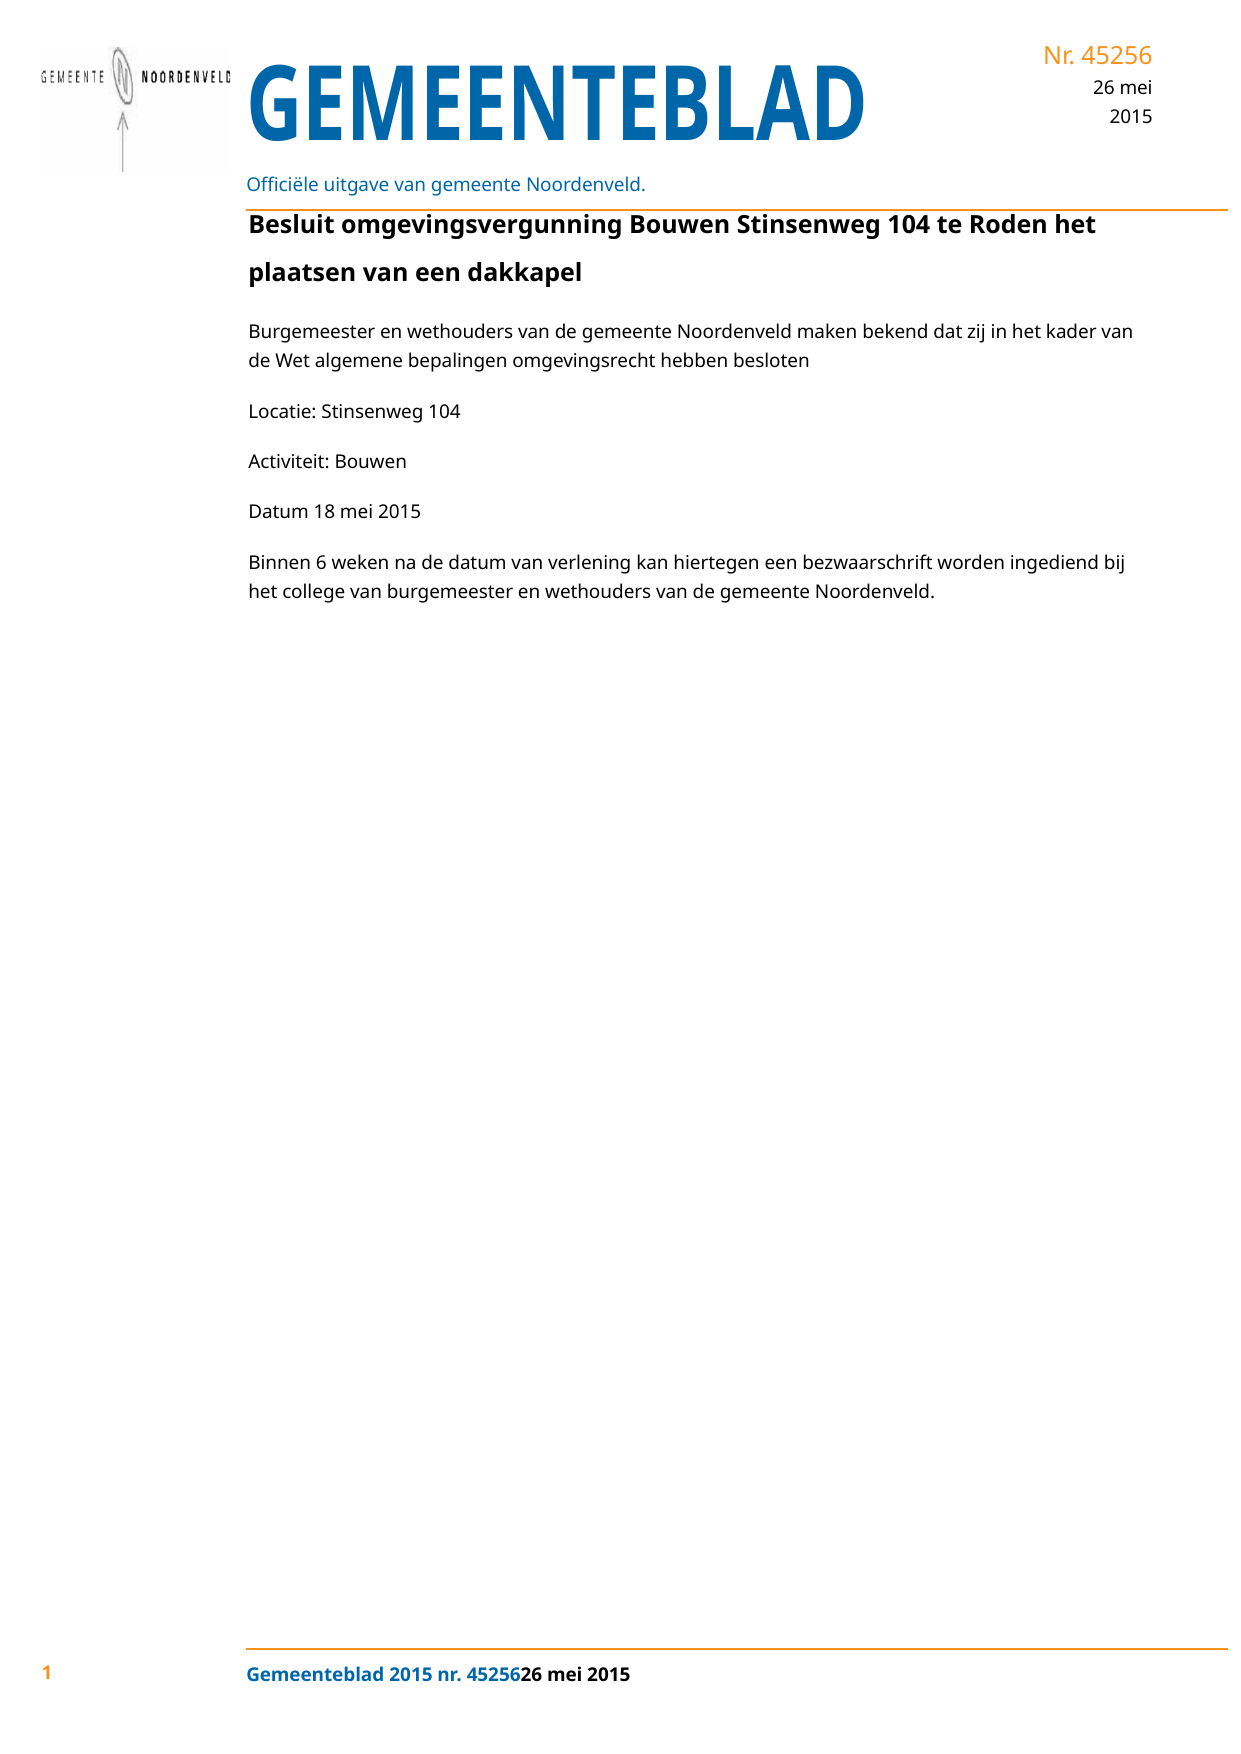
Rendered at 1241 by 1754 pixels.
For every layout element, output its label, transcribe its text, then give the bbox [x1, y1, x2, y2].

text Datum 18 mei 2015 [248, 499, 1152, 524]
text Burgemeester en wethouders van de gemeente Noordenveld maken bekend dat zij in het kader van de Wet algemene bepalingen omgevingsrecht hebben besloten [248, 318, 1152, 373]
picture [41, 47, 231, 172]
text Locatie: Stinsenweg 104 [248, 398, 1152, 424]
text Besluit omgevingsvergunning Bouwen Stinsenweg 104 te Roden het plaatsen van een dakkapel [248, 211, 1152, 288]
text Activiteit: Bouwen [248, 448, 1152, 474]
text Binnen 6 weken na de datum van verlening kan hiertegen een bezwaarschrift worden ingediend bij het college van burgemeester en wethouders van de gemeente Noordenveld. [248, 549, 1152, 604]
